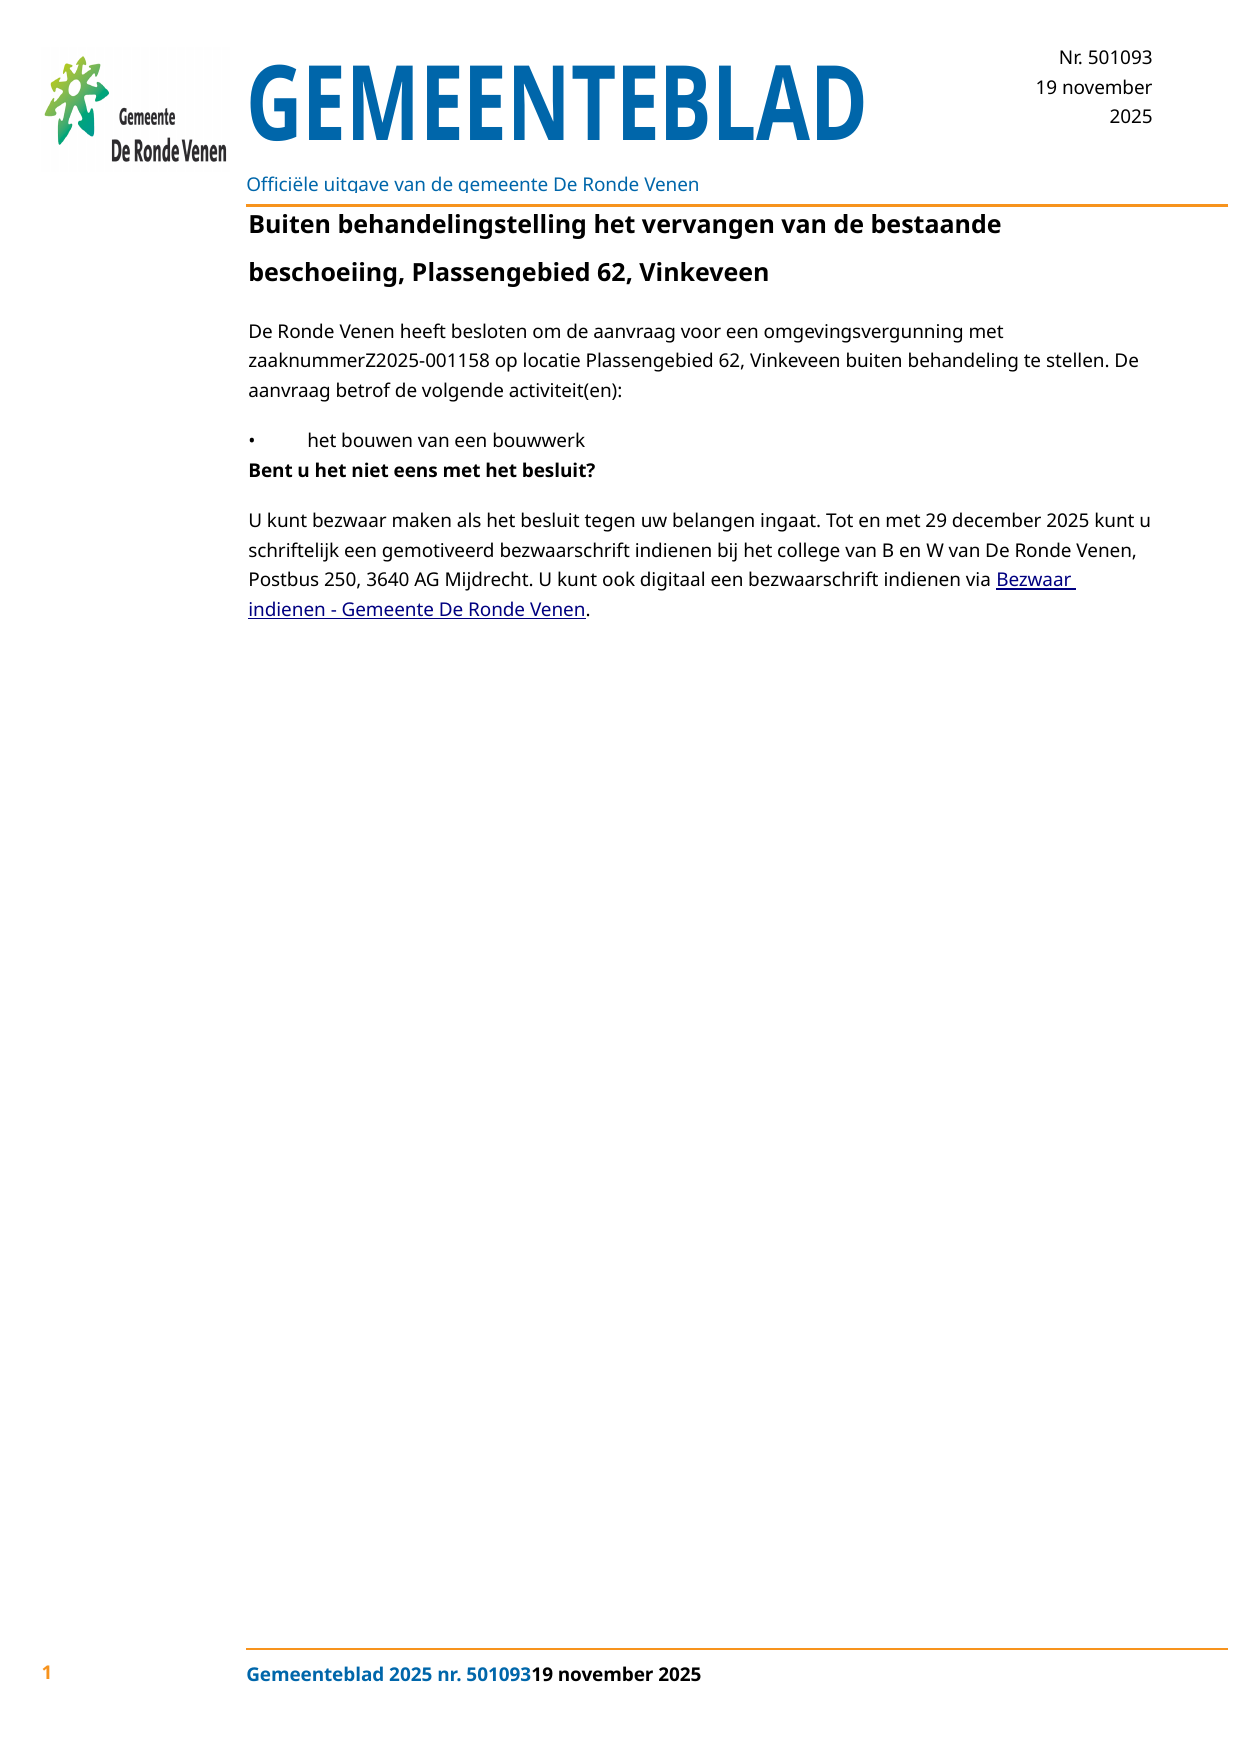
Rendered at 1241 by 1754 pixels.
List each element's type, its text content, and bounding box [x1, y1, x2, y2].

text Bent u het niet eens met het besluit? [248, 457, 1152, 483]
text U kunt bezwaar maken als het besluit tegen uw belangen ingaat. Tot en met 29 december 2025 kunt u schriftelijk een gemotiveerd bezwaarschrift indienen bij het college van B en W van De Ronde Venen, Postbus 250, 3640 AG Mijdrecht. U kunt ook digitaal een bezwaarschrift indienen via Bezwaar indienen - Gemeente De Ronde Venen. [248, 507, 1152, 622]
picture [41, 47, 231, 172]
list het bouwen van een bouwwerk [248, 427, 1152, 453]
text Buiten behandelingstelling het vervangen van de bestaande beschoeiing, Plassengebied 62, Vinkeveen [248, 207, 1152, 288]
text De Ronde Venen heeft besloten om de aanvraag voor een omgevingsvergunning met zaaknummerZ2025-001158 op locatie Plassengebied 62, Vinkeveen buiten behandeling te stellen. De aanvraag betrof de volgende activiteit(en): [248, 318, 1152, 403]
